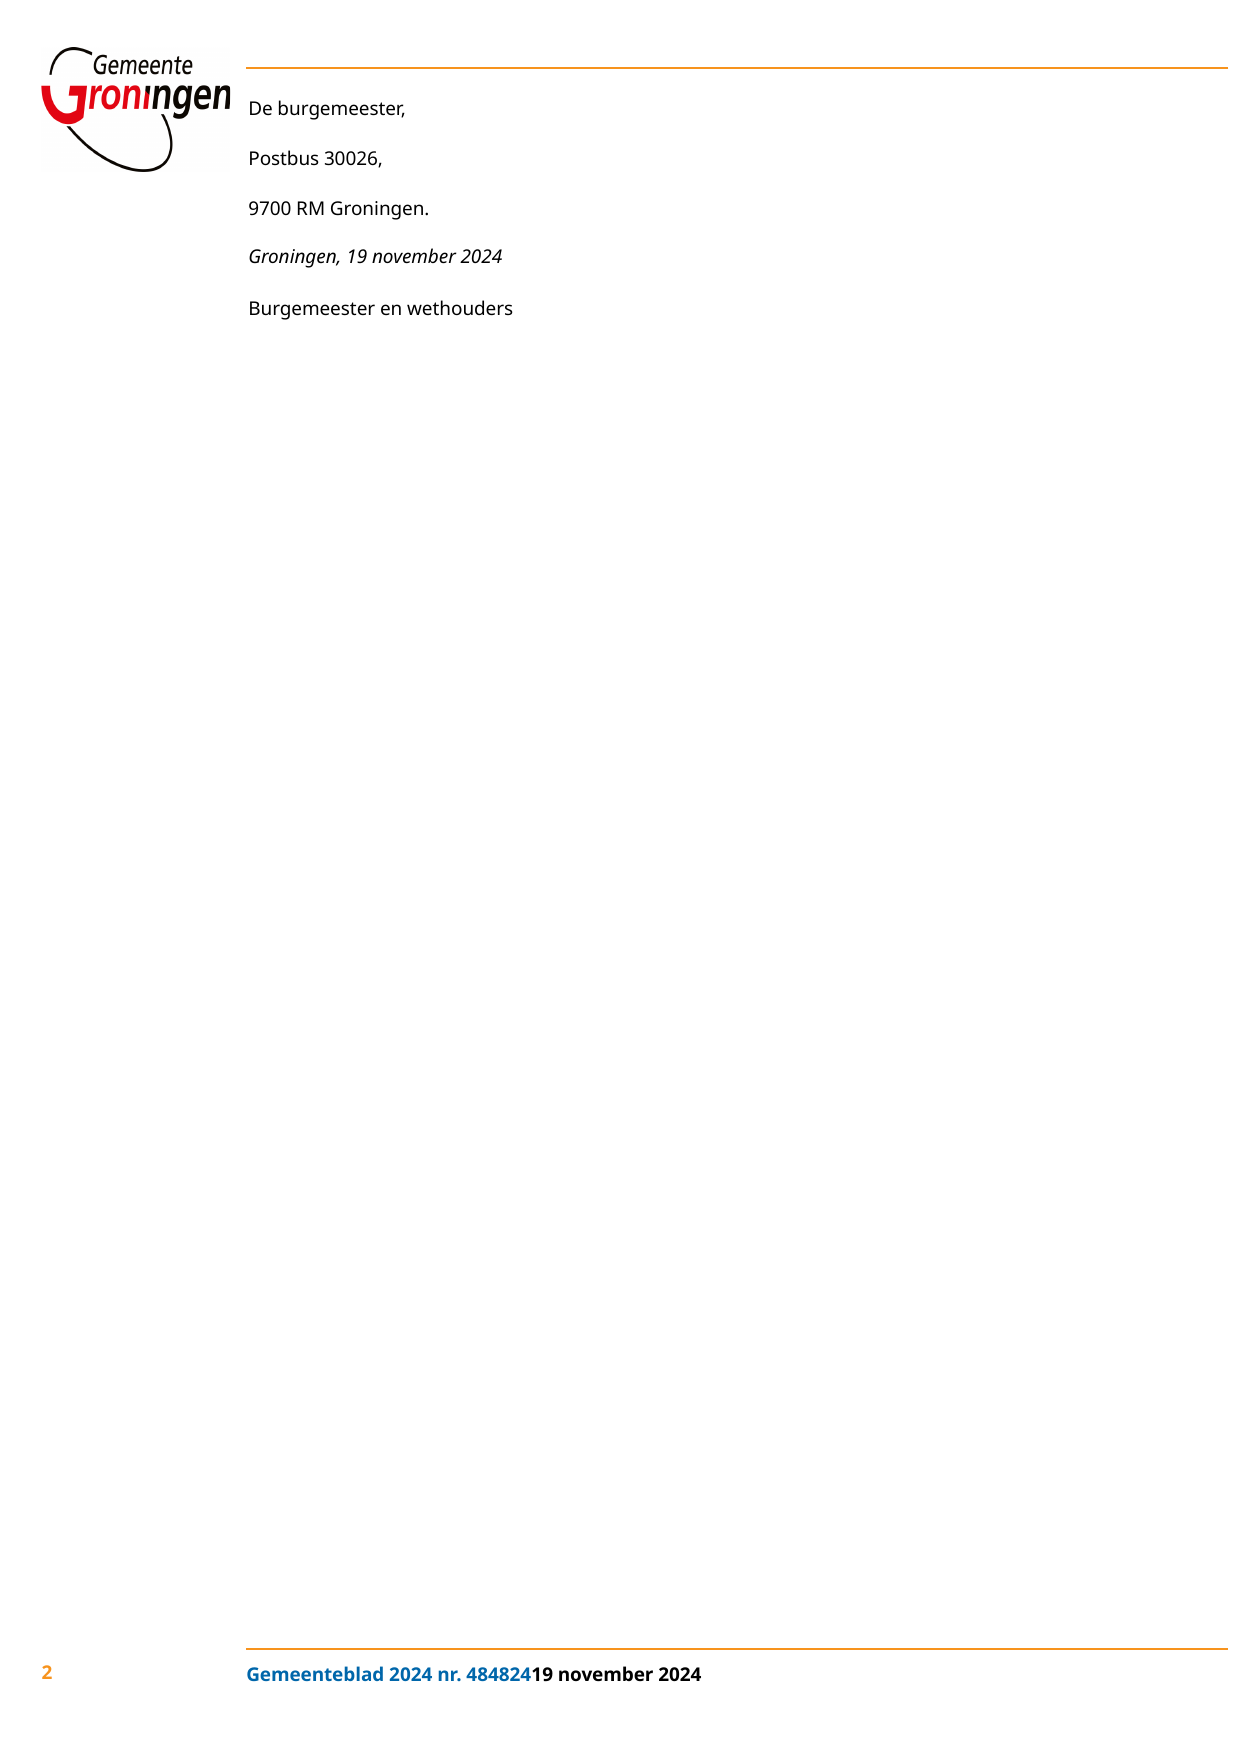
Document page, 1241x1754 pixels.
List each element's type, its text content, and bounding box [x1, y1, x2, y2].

text Groningen, 19 november 2024 [248, 243, 1152, 269]
text 9700 RM Groningen. [248, 196, 1152, 221]
text Postbus 30026, [248, 145, 1152, 171]
picture [41, 47, 231, 172]
text De burgemeester, [248, 95, 1152, 121]
text Burgemeester en wethouders [248, 295, 1152, 321]
